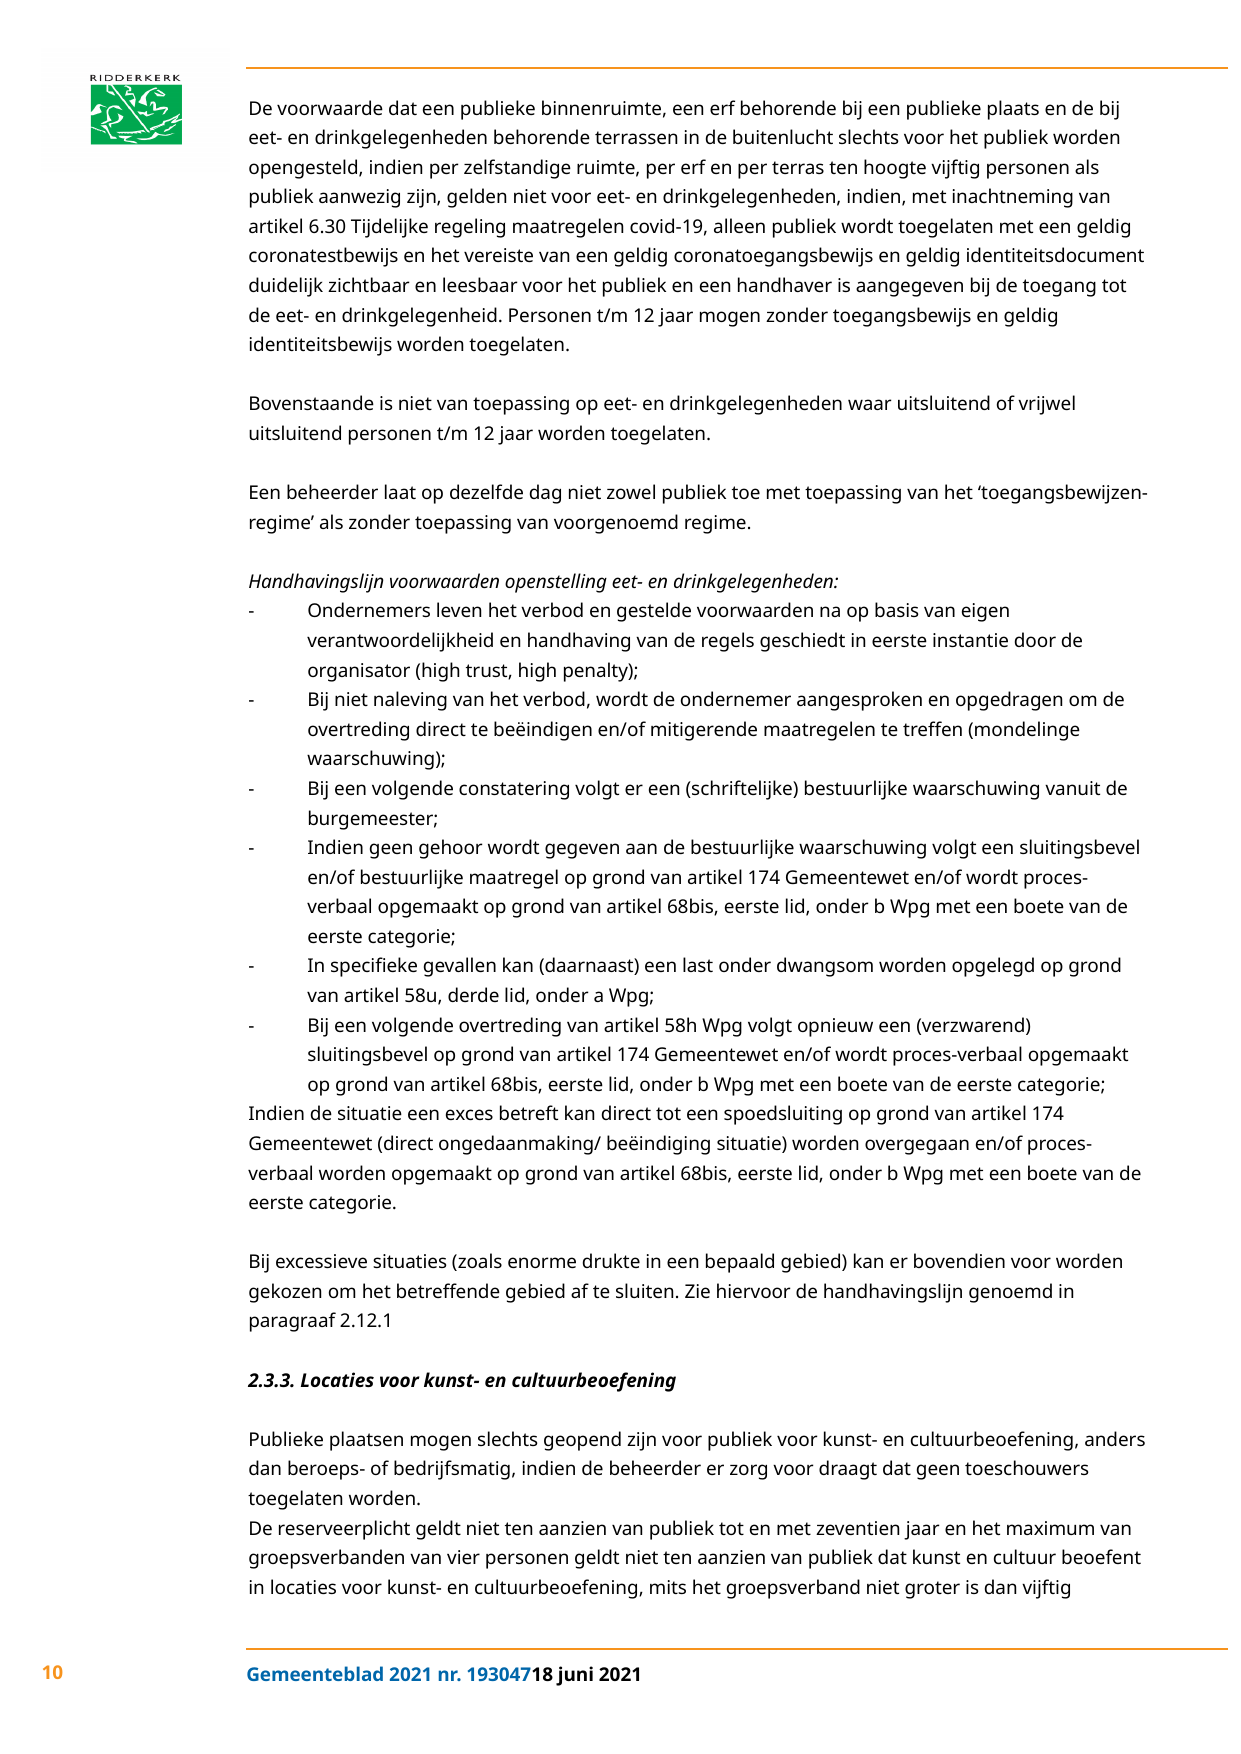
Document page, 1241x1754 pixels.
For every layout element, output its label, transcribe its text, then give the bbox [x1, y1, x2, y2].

list Bij een volgende overtreding van artikel 58h Wpg volgt opnieuw een (verzwarend) sluitingsbevel op grond van artikel 174 Gemeentewet en/of wordt proces-verbaal opgemaakt op grond van artikel 68bis, eerste lid, onder b Wpg met een boete van de eerste categorie; [248, 1012, 1152, 1097]
text Publieke plaatsen mogen slechts geopend zijn voor publiek voor kunst- en cultuurbeoefening, anders dan beroeps- of bedrijfsmatig, indien de beheerder er zorg voor draagt dat geen toeschouwers toegelaten worden. [248, 1426, 1152, 1511]
text Bovenstaande is niet van toepassing op eet- en drinkgelegenheden waar uitsluitend of vrijwel uitsluitend personen t/m 12 jaar worden toegelaten. [248, 391, 1152, 446]
list Bij niet naleving van het verbod, wordt de ondernemer aangesproken en opgedragen om de overtreding direct te beëindigen en/of mitigerende maatregelen te treffen (mondelinge waarschuwing); [248, 686, 1152, 771]
list In specifieke gevallen kan (daarnaast) een last onder dwangsom worden opgelegd op grond van artikel 58u, derde lid, onder a Wpg; [248, 953, 1152, 1008]
text De reserveerplicht geldt niet ten aanzien van publiek tot en met zeventien jaar en het maximum van groepsverbanden van vier personen geldt niet ten aanzien van publiek dat kunst en cultuur beoefent in locaties voor kunst- en cultuurbeoefening, mits het groepsverband niet groter is dan vijftig [248, 1515, 1152, 1600]
text Een beheerder laat op dezelfde dag niet zowel publiek toe met toepassing van het ‘toegangsbewijzen-regime’ als zonder toepassing van voorgenoemd regime. [248, 479, 1152, 535]
list Bij een volgende constatering volgt er een (schriftelijke) bestuurlijke waarschuwing vanuit de burgemeester; [248, 775, 1152, 831]
list Ondernemers leven het verbod en gestelde voorwaarden na op basis van eigen verantwoordelijkheid en handhaving van de regels geschiedt in eerste instantie door de organisator (high trust, high penalty); [248, 598, 1152, 683]
list Indien geen gehoor wordt gegeven aan de bestuurlijke waarschuwing volgt een sluitingsbevel en/of bestuurlijke maatregel op grond van artikel 174 Gemeentewet en/of wordt proces-verbaal opgemaakt op grond van artikel 68bis, eerste lid, onder b Wpg met een boete van de eerste categorie; [248, 834, 1152, 949]
text 2.3.3. Locaties voor kunst- en cultuurbeoefening [248, 1367, 1152, 1393]
text De voorwaarde dat een publieke binnenruimte, een erf behorende bij een publieke plaats en de bij eet- en drinkgelegenheden behorende terrassen in de buitenlucht slechts voor het publiek worden opengesteld, indien per zelfstandige ruimte, per erf en per terras ten hoogte vijftig personen als publiek aanwezig zijn, gelden niet voor eet- en drinkgelegenheden, indien, met inachtneming van artikel 6.30 Tijdelijke regeling maatregelen covid-19, alleen publiek wordt toegelaten met een geldig coronatestbewijs en het vereiste van een geldig coronatoegangsbewijs en geldig identiteitsdocument duidelijk zichtbaar en leesbaar voor het publiek en een handhaver is aangegeven bij de toegang tot de eet- en drinkgelegenheid. Personen t/m 12 jaar mogen zonder toegangsbewijs en geldig identiteitsbewijs worden toegelaten. [248, 95, 1152, 357]
text Indien de situatie een exces betreft kan direct tot een spoedsluiting op grond van artikel 174 Gemeentewet (direct ongedaanmaking/ beëindiging situatie) worden overgegaan en/of proces-verbaal worden opgemaakt op grond van artikel 68bis, eerste lid, onder b Wpg met een boete van de eerste categorie. [248, 1101, 1152, 1215]
picture [41, 47, 231, 172]
text Bij excessieve situaties (zoals enorme drukte in een bepaald gebied) kan er bovendien voor worden gekozen om het betreffende gebied af te sluiten. Zie hiervoor de handhavingslijn genoemd in paragraaf 2.12.1 [248, 1248, 1152, 1333]
text Handhavingslijn voorwaarden openstelling eet- en drinkgelegenheden: [248, 568, 1152, 594]
